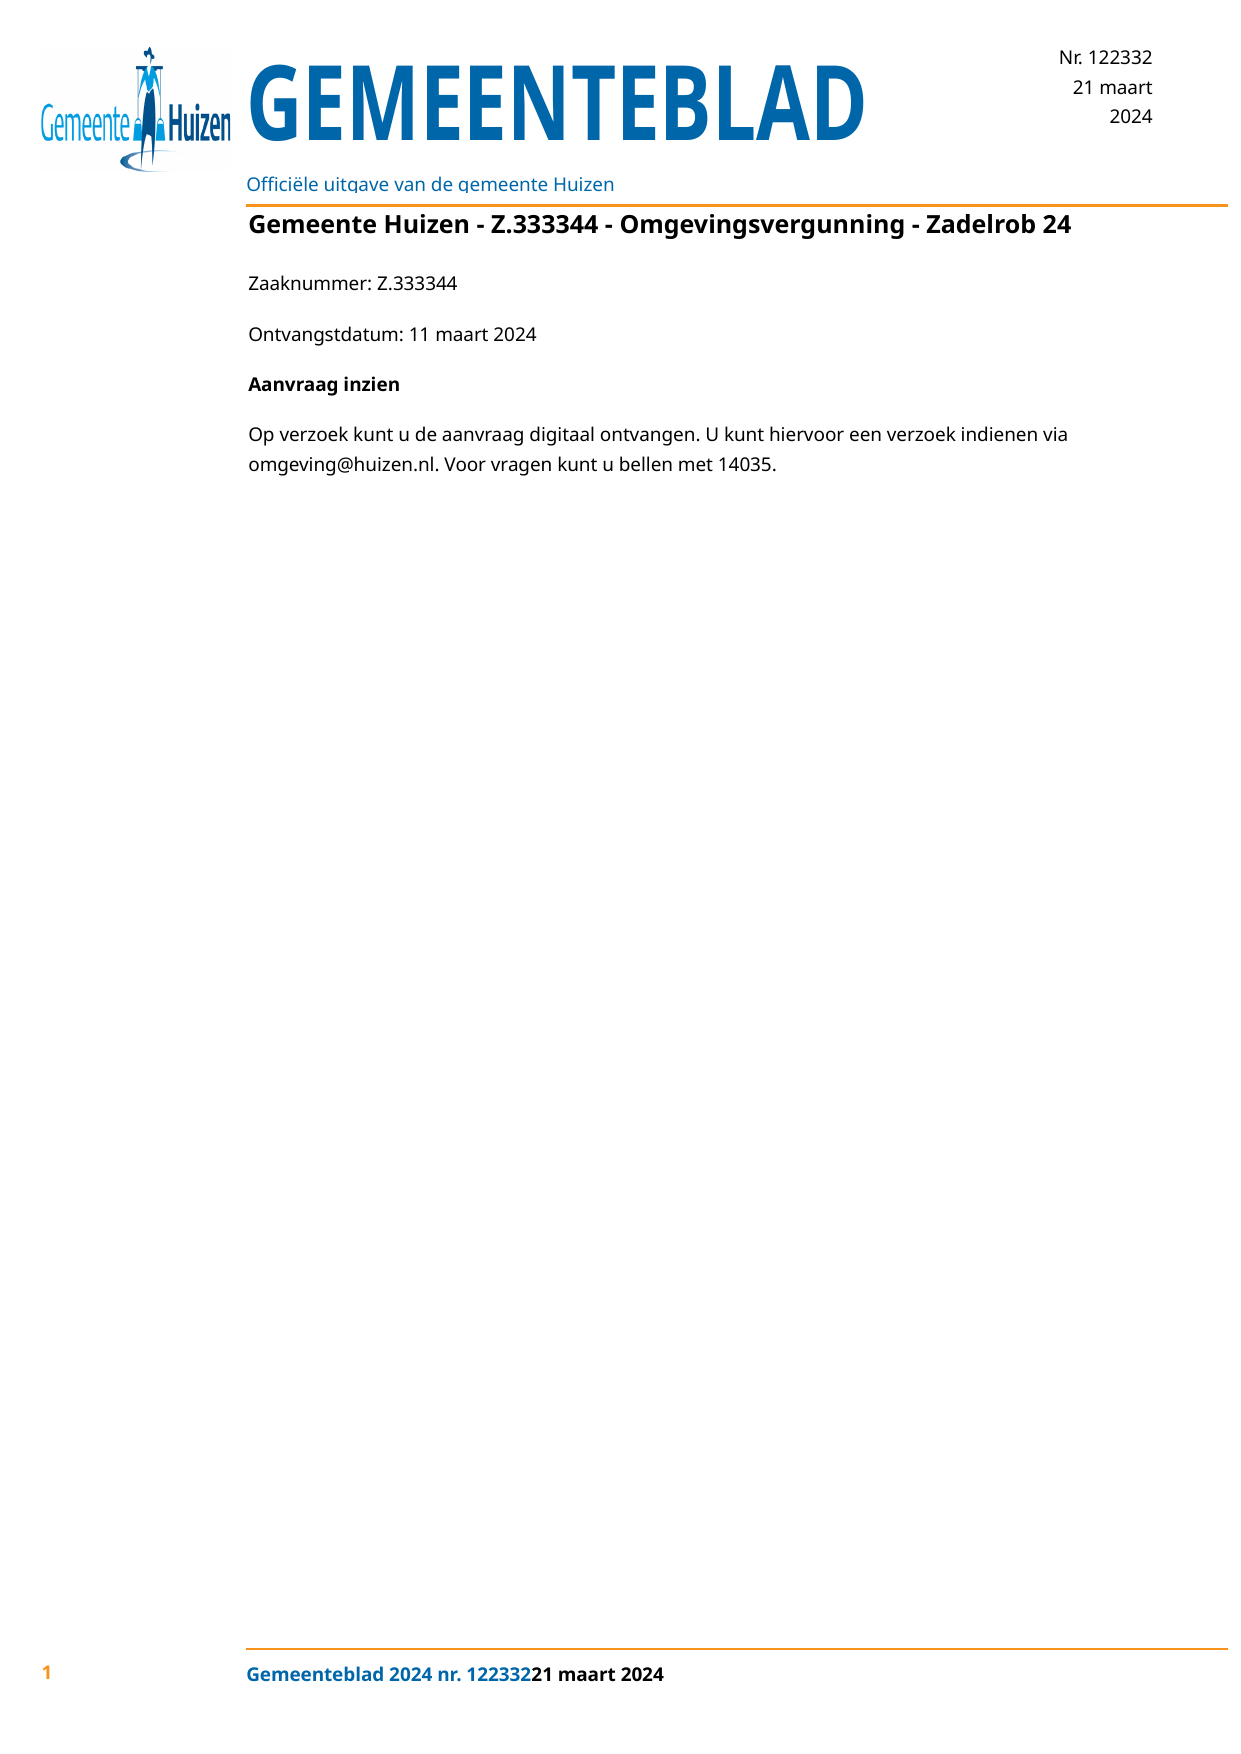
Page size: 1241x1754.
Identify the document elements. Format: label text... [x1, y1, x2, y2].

text Op verzoek kunt u de aanvraag digitaal ontvangen. U kunt hiervoor een verzoek indienen via omgeving@huizen.nl. Voor vragen kunt u bellen met 14035. [248, 422, 1152, 477]
text Ontvangstdatum: 11 maart 2024 [248, 321, 1152, 346]
picture [41, 47, 231, 172]
text Zaaknummer: Z.333344 [248, 270, 1152, 296]
text Gemeente Huizen - Z.333344 - Omgevingsvergunning - Zadelrob 24 [248, 207, 1152, 241]
text Aanvraag inzien [248, 371, 1152, 397]
